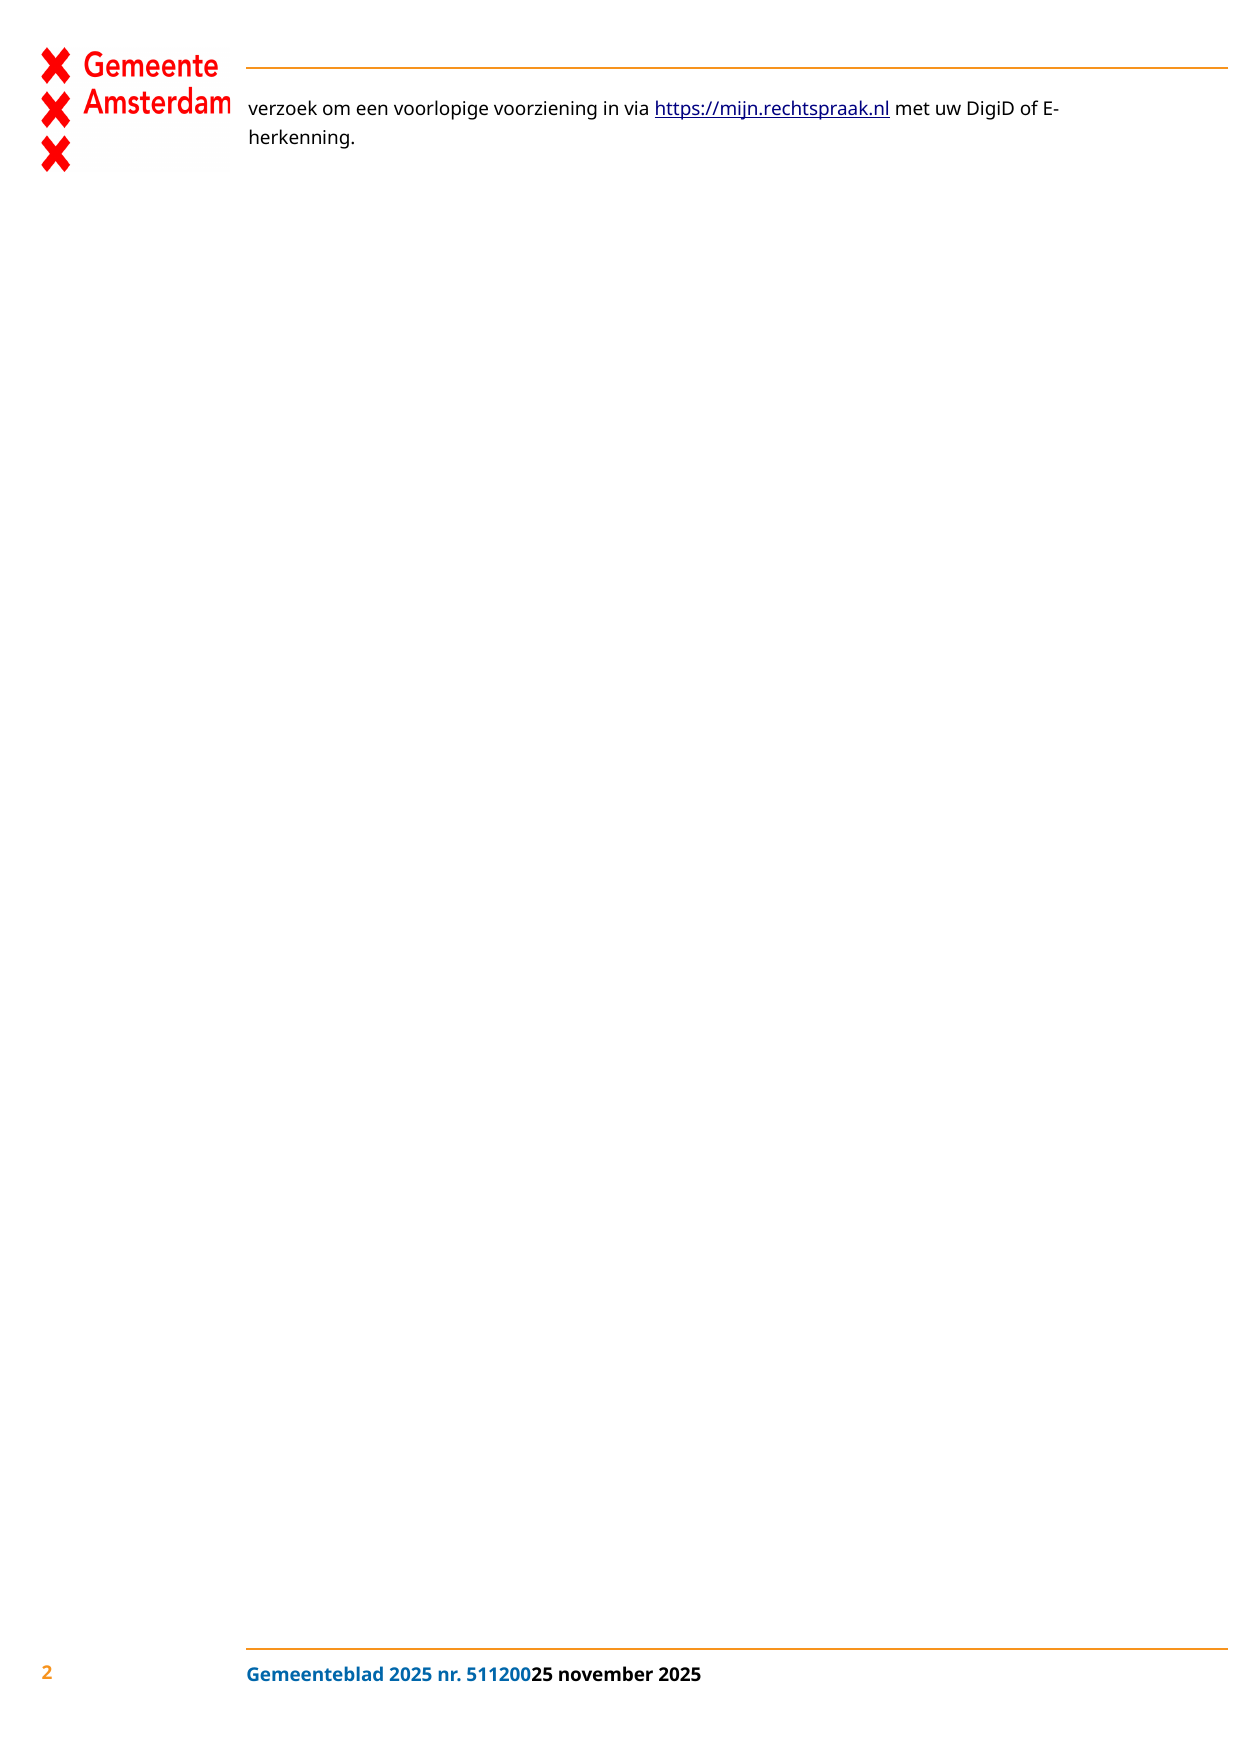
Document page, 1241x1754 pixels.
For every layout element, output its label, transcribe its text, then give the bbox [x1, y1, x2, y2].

text verzoek om een voorlopige voorziening in via https://mijn.rechtspraak.nl met uw DigiD of E-herkenning. [248, 95, 1152, 150]
picture [41, 47, 231, 172]
